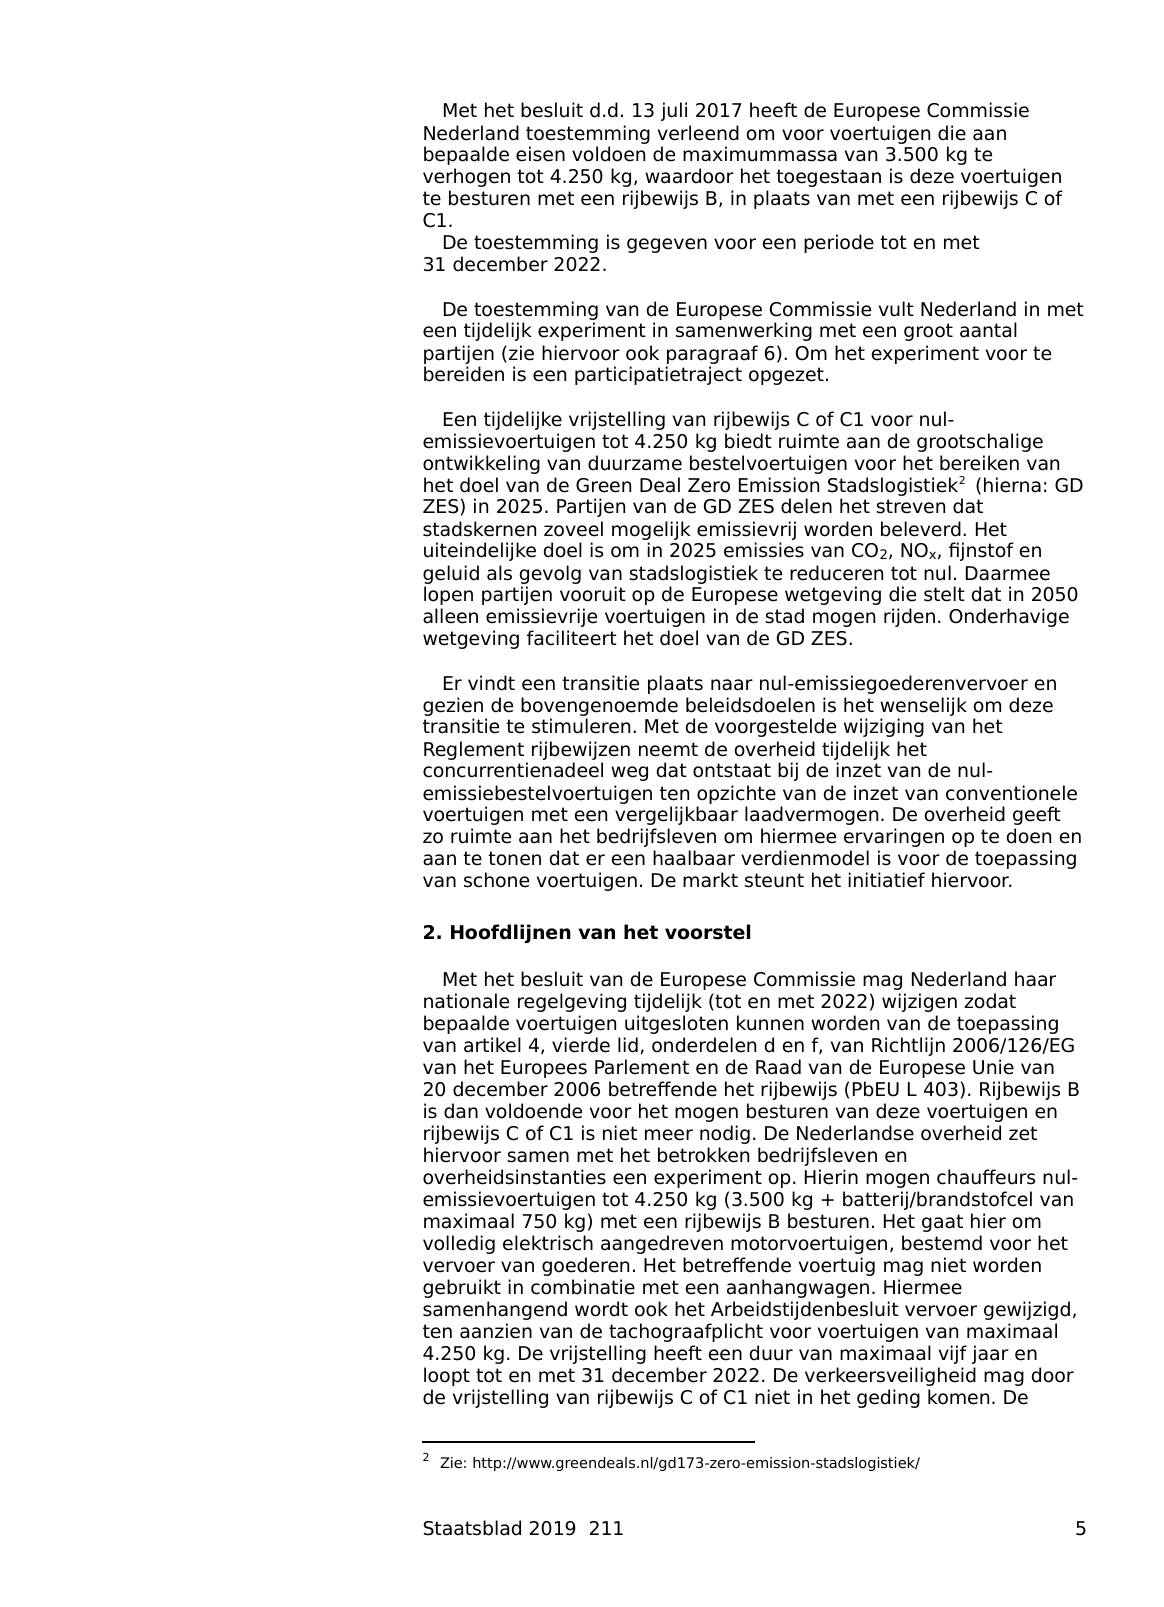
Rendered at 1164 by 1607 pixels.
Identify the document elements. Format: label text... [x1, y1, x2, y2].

text Met het besluit d.d. 13 juli 2017 heeft de Europese Commissie Nederland toestemming verleend om voor voertuigen die aan bepaalde eisen voldoen de maximummassa van 3.500 kg te verhogen tot 4.250 kg, waardoor het toegestaan is deze voertuigen te besturen met een rijbewijs B, in plaats van met een rijbewijs C of C1. [422, 100, 1087, 232]
text Er vindt een transitie plaats naar nul-emissiegoederenvervoer en gezien de bovengenoemde beleidsdoelen is het wenselijk om deze transitie te stimuleren. Met de voorgestelde wijziging van het Reglement rijbewijzen neemt de overheid tijdelijk het concurrentienadeel weg dat ontstaat bij de inzet van de nul-emissiebestelvoertuigen ten opzichte van de inzet van conventionele voertuigen met een vergelijkbaar laadvermogen. De overheid geeft zo ruimte aan het bedrijfsleven om hiermee ervaringen op te doen en aan te tonen dat er een haalbaar verdienmodel is voor de toepassing van schone voertuigen. De markt steunt het initiatief hiervoor. [422, 672, 1087, 892]
text De toestemming van de Europese Commissie vult Nederland in met een tijdelijk experiment in samenwerking met een groot aantal partijen (zie hiervoor ook paragraaf 6). Om het experiment voor te bereiden is een participatietraject opgezet. [422, 298, 1087, 386]
text Met het besluit van de Europese Commissie mag Nederland haar nationale regelgeving tijdelijk (tot en met 2022) wijzigen zodat bepaalde voertuigen uitgesloten kunnen worden van de toepassing van artikel 4, vierde lid, onderdelen d en f, van Richtlijn 2006/126/EG van het Europees Parlement en de Raad van de Europese Unie van 20 december 2006 betreffende het rijbewijs (PbEU L 403). Rijbewijs B is dan voldoende voor het mogen besturen van deze voertuigen en rijbewijs C of C1 is niet meer nodig. De Nederlandse overheid zet hiervoor samen met het betrokken bedrijfsleven en overheidsinstanties een experiment op. Hierin mogen chauffeurs nul-emissievoertuigen tot 4.250 kg (3.500 kg + batterij/brandstofcel van maximaal 750 kg) met een rijbewijs B besturen. Het gaat hier om volledig elektrisch aangedreven motorvoertuigen, bestemd voor het vervoer van goederen. Het betreffende voertuig mag niet worden gebruikt in combinatie met een aanhangwagen. Hiermee samenhangend wordt ook het Arbeidstijdenbesluit vervoer gewijzigd, ten aanzien van de tachograafplicht voor voertuigen van maximaal 4.250 kg. De vrijstelling heeft een duur van maximaal vijf jaar en loopt tot en met 31 december 2022. De verkeersveiligheid mag door de vrijstelling van rijbewijs C of C1 niet in het geding komen. De [422, 969, 1087, 1409]
text Een tijdelijke vrijstelling van rijbewijs C of C1 voor nul-emissievoertuigen tot 4.250 kg biedt ruimte aan de grootschalige ontwikkeling van duurzame bestelvoertuigen voor het bereiken van het doel van de Green Deal Zero Emission Stadslogistiek (hierna: GD ZES) in 2025. Partijen van de GD ZES delen het streven dat stadskernen zoveel mogelijk emissievrij worden beleverd. Het uiteindelijke doel is om in 2025 emissies van CO2, NOx, fijnstof en geluid als gevolg van stadslogistiek te reduceren tot nul. Daarmee lopen partijen vooruit op de Europese wetgeving die stelt dat in 2050 alleen emissievrije voertuigen in de stad mogen rijden. Onderhavige wetgeving faciliteert het doel van de GD ZES. [422, 408, 1087, 650]
subtitle 2. Hoofdlijnen van het voorstel [422, 922, 1087, 944]
text Zie: http://www.greendeals.nl/gd173-zero-emission-stadslogistiek/ [422, 1451, 1087, 1473]
text De toestemming is gegeven voor een periode tot en met 31 december 2022. [422, 232, 1087, 276]
